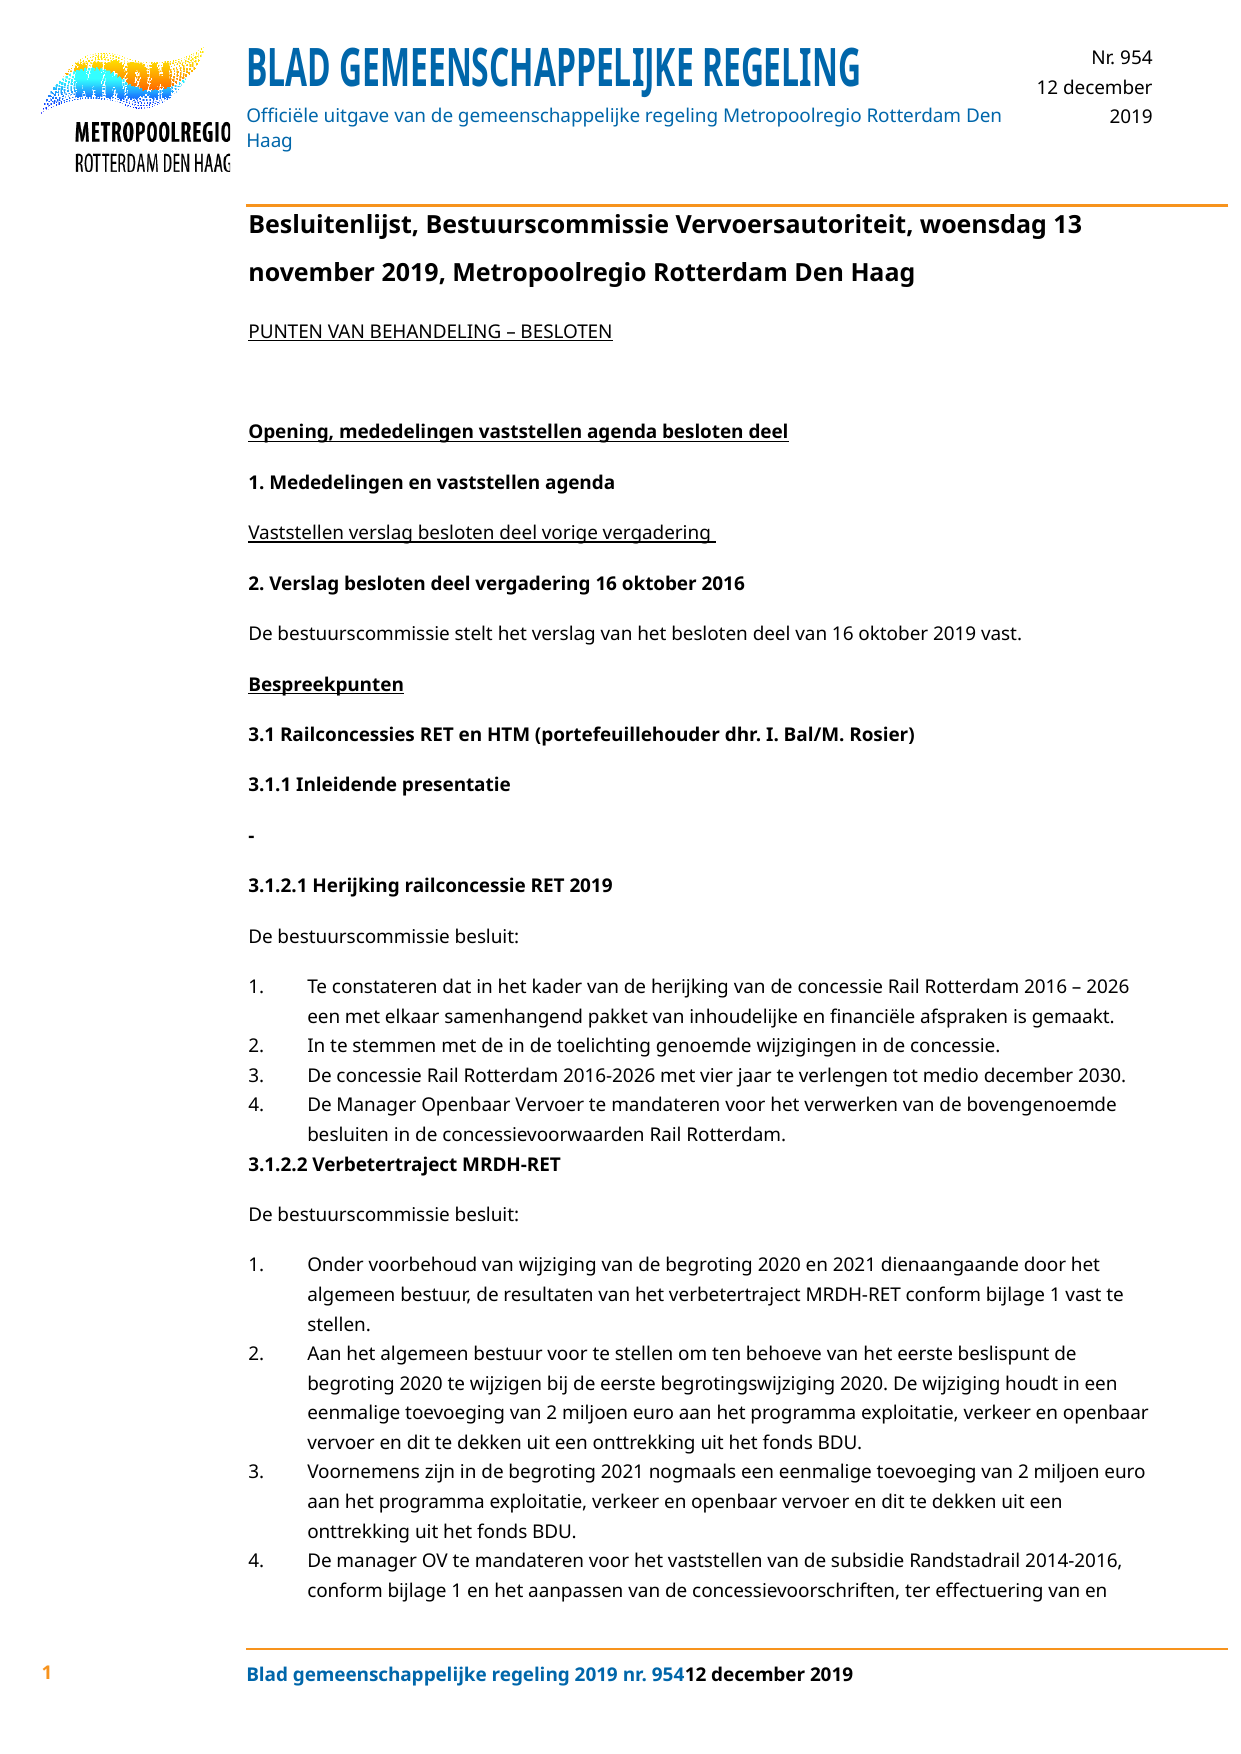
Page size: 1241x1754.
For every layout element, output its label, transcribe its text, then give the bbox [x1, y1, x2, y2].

text 3.1.1 Inleidende presentatie [248, 772, 1152, 797]
text Besluitenlijst, Bestuurscommissie Vervoersautoriteit, woensdag 13 november 2019, Metropoolregio Rotterdam Den Haag [248, 207, 1152, 288]
list De concessie Rail Rotterdam 2016-2026 met vier jaar te verlengen tot medio december 2030. [248, 1062, 1152, 1088]
text PUNTEN VAN BEHANDELING – BESLOTEN [248, 318, 1152, 344]
list De manager OV te mandateren voor het vaststellen van de subsidie Randstadrail 2014-2016, conform bijlage 1 en het aanpassen van de concessievoorschriften, ter effectuering van en [248, 1547, 1152, 1603]
picture [41, 47, 231, 172]
text Opening, mededelingen vaststellen agenda besloten deel [248, 419, 1152, 444]
text 2. Verslag besloten deel vergadering 16 oktober 2016 [248, 570, 1152, 596]
list Aan het algemeen bestuur voor te stellen om ten behoeve van het eerste beslispunt de begroting 2020 te wijzigen bij de eerste begrotingswijziging 2020. De wijziging houdt in een eenmalige toevoeging van 2 miljoen euro aan het programma exploitatie, verkeer en openbaar vervoer en dit te dekken uit een onttrekking uit het fonds BDU. [248, 1340, 1152, 1455]
list In te stemmen met de in de toelichting genoemde wijzigingen in de concessie. [248, 1032, 1152, 1058]
text De bestuurscommissie besluit: [248, 923, 1152, 949]
list Onder voorbehoud van wijziging van de begroting 2020 en 2021 dienaangaande door het algemeen bestuur, de resultaten van het verbetertraject MRDH-RET conform bijlage 1 vast te stellen. [248, 1252, 1152, 1337]
text Vaststellen verslag besloten deel vorige vergadering [248, 519, 1152, 545]
text - [248, 822, 1152, 848]
list Te constateren dat in het kader van de herijking van de concessie Rail Rotterdam 2016 – 2026 een met elkaar samenhangend pakket van inhoudelijke en financiële afspraken is gemaakt. [248, 973, 1152, 1029]
text 3.1.2.1 Herijking railconcessie RET 2019 [248, 872, 1152, 898]
text 1. Mededelingen en vaststellen agenda [248, 469, 1152, 495]
text 3.1.2.2 Verbetertraject MRDH-RET [248, 1151, 1152, 1177]
text De bestuurscommissie stelt het verslag van het besloten deel van 16 oktober 2019 vast. [248, 620, 1152, 646]
text De bestuurscommissie besluit: [248, 1201, 1152, 1227]
list Voornemens zijn in de begroting 2021 nogmaals een eenmalige toevoeging van 2 miljoen euro aan het programma exploitatie, verkeer en openbaar vervoer en dit te dekken uit een onttrekking uit het fonds BDU. [248, 1459, 1152, 1544]
text 3.1 Railconcessies RET en HTM (portefeuillehouder dhr. I. Bal/M. Rosier) [248, 721, 1152, 747]
list De Manager Openbaar Vervoer te mandateren voor het verwerken van de bovengenoemde besluiten in de concessievoorwaarden Rail Rotterdam. [248, 1092, 1152, 1147]
text Bespreekpunten [248, 671, 1152, 697]
